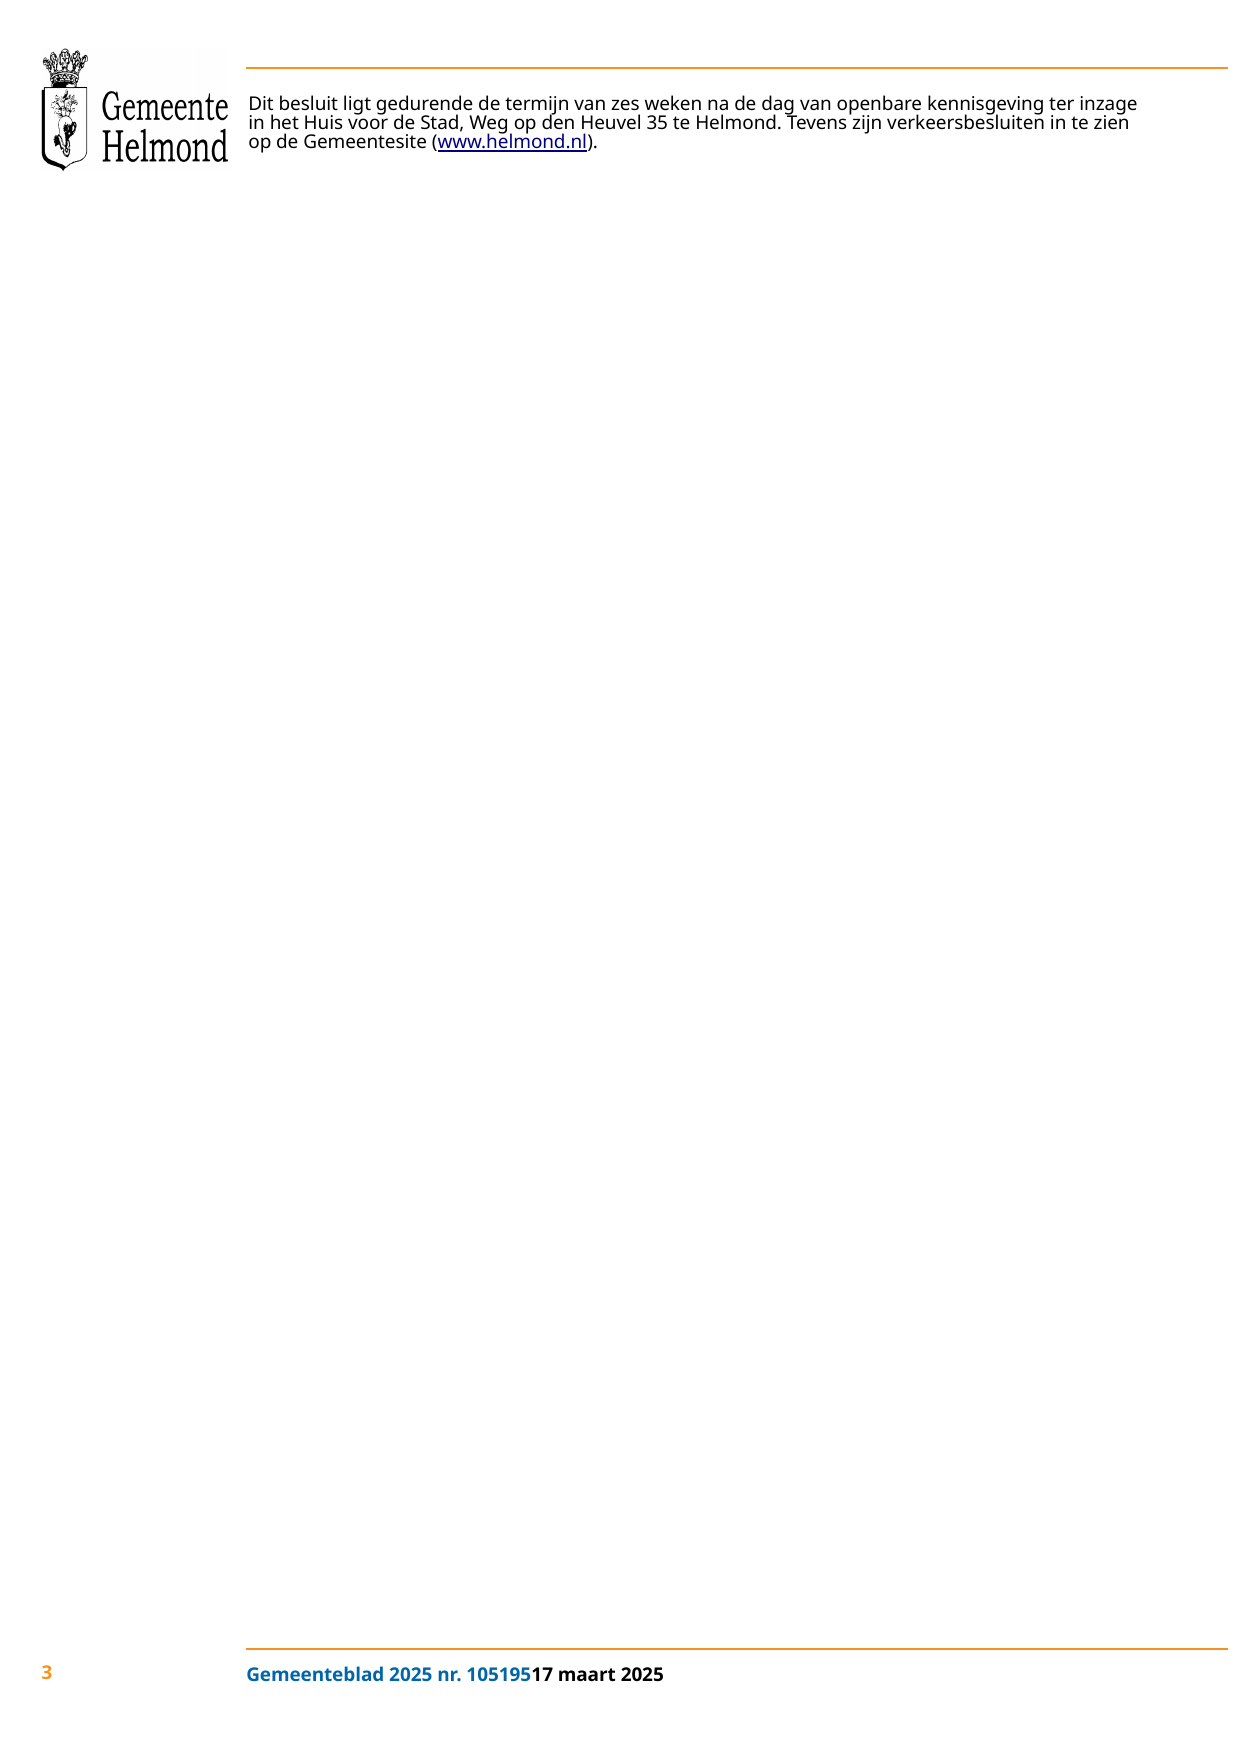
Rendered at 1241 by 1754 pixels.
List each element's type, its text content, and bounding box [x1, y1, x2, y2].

picture [41, 47, 231, 172]
text Dit besluit ligt gedurende de termijn van zes weken na de dag van openbare kennisgeving ter inzage in het Huis voor de Stad, Weg op den Heuvel 35 te Helmond. Tevens zijn verkeersbesluiten in te zien op de Gemeentesite (www.helmond.nl). [248, 95, 1152, 153]
